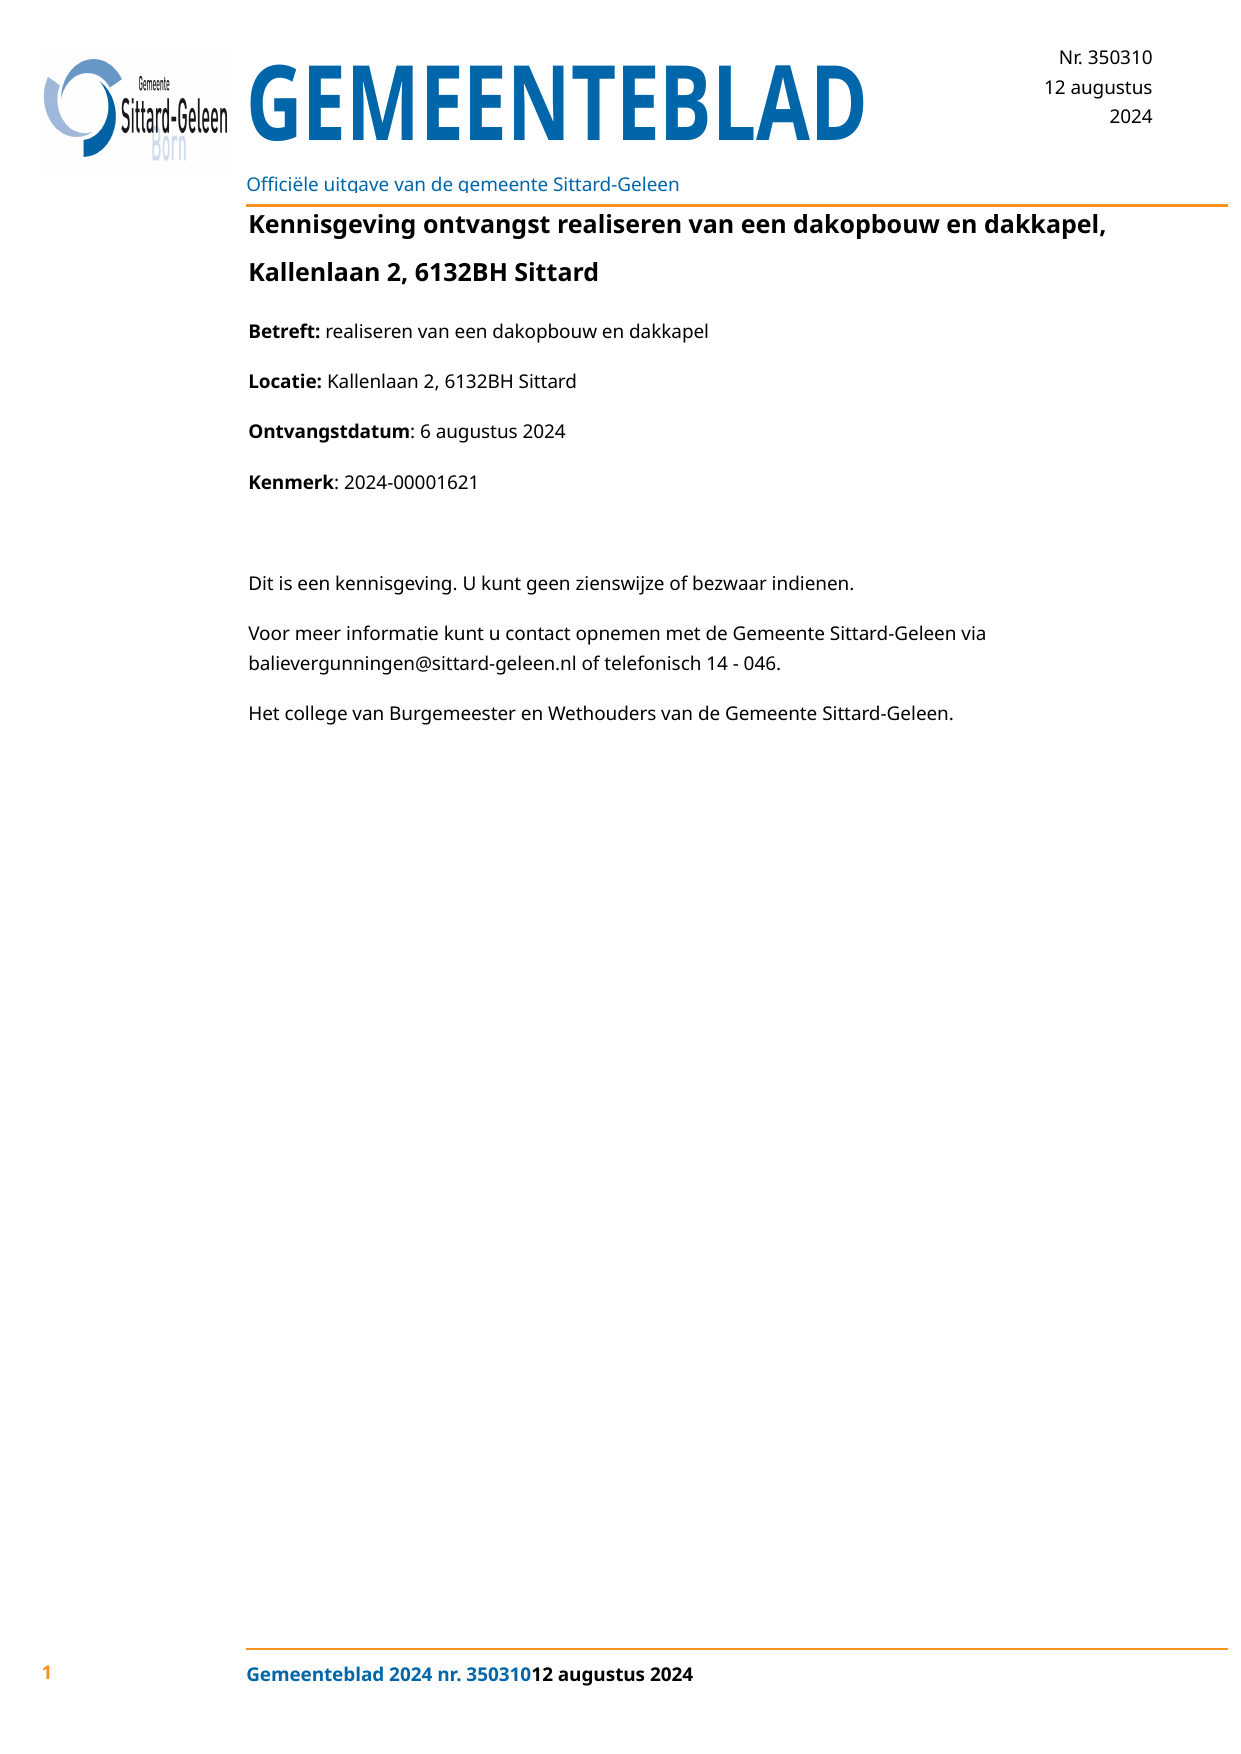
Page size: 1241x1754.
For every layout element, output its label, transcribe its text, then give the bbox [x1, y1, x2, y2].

text Het college van Burgemeester en Wethouders van de Gemeente Sittard-Geleen. [248, 700, 1152, 726]
text Voor meer informatie kunt u contact opnemen met de Gemeente Sittard-Geleen via balievergunningen@sittard-geleen.nl of telefonisch 14 - 046. [248, 620, 1152, 676]
text Ontvangstdatum: 6 augustus 2024 [248, 419, 1152, 444]
text Kennisgeving ontvangst realiseren van een dakopbouw en dakkapel, Kallenlaan 2, 6132BH Sittard [248, 207, 1152, 288]
text Kenmerk: 2024-00001621 [248, 469, 1152, 495]
picture [41, 47, 231, 172]
text Betreft: realiseren van een dakopbouw en dakkapel [248, 318, 1152, 344]
text Dit is een kennisgeving. U kunt geen zienswijze of bezwaar indienen. [248, 570, 1152, 596]
text Locatie: Kallenlaan 2, 6132BH Sittard [248, 368, 1152, 394]
